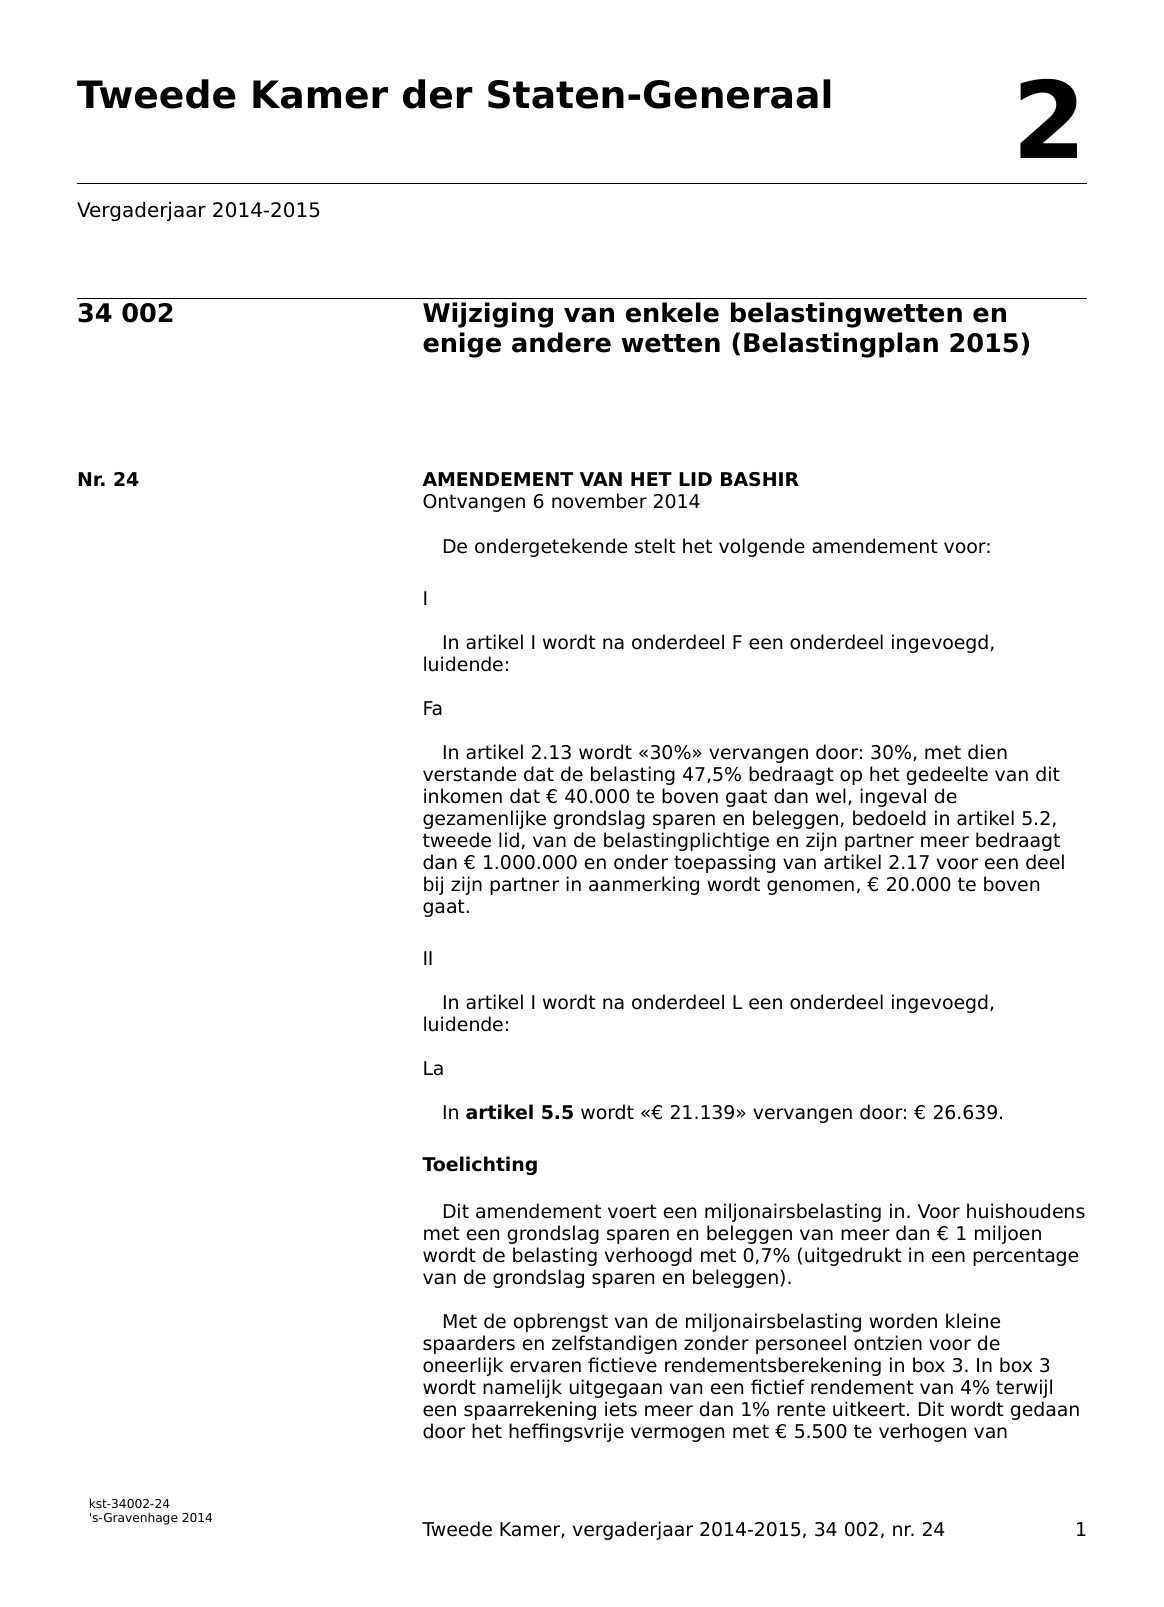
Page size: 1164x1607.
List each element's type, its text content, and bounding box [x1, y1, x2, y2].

table_header Tweede Kamer der Staten-Generaal [77, 59, 886, 183]
text Ontvangen 6 november 2014 [422, 491, 1087, 513]
text Met de opbrengst van de miljonairsbelasting worden kleine spaarders en zelfstandigen zonder personeel ontzien voor de oneerlijk ervaren fictieve rendementsberekening in box 3. In box 3 wordt namelijk uitgegaan van een fictief rendement van 4% terwijl een spaarrekening iets meer dan 1% rente uitkeert. Dit wordt gedaan door het heffingsvrije vermogen met € 5.500 te verhogen van [422, 1311, 1087, 1443]
text In artikel 5.5 wordt «€ 21.139» vervangen door: € 26.639. [422, 1102, 1087, 1124]
text La [422, 1058, 1087, 1080]
table_header 2 [886, 59, 1087, 183]
subtitle Toelichting [422, 1154, 1087, 1176]
table_cell Vergaderjaar 2014-2015 [77, 184, 1087, 298]
subtitle II [422, 948, 1087, 970]
text De ondergetekende stelt het volgende amendement voor: [422, 536, 1087, 557]
text 's-Gravenhage 2014 [88, 1511, 323, 1525]
subtitle Nr. 24 AMENDEMENT VAN HET LID BASHIR [77, 469, 1087, 491]
text Dit amendement voert een miljonairsbelasting in. Voor huishoudens met een grondslag sparen en beleggen van meer dan € 1 miljoen wordt de belasting verhoogd met 0,7% (uitgedrukt in een percentage van de grondslag sparen en beleggen). [422, 1201, 1087, 1289]
subtitle 34 002 Wijziging van enkele belastingwetten en enige andere wetten (Belastingplan 2015) [77, 299, 1087, 358]
text In artikel I wordt na onderdeel F een onderdeel ingevoegd, luidende: [422, 632, 1087, 676]
text In artikel 2.13 wordt «30%» vervangen door: 30%, met dien verstande dat de belasting 47,5% bedraagt op het gedeelte van dit inkomen dat € 40.000 te boven gaat dan wel, ingeval de gezamenlijke grondslag sparen en beleggen, bedoeld in artikel 5.2, tweede lid, van de belastingplichtige en zijn partner meer bedraagt dan € 1.000.000 en onder toepassing van artikel 2.17 voor een deel bij zijn partner in aanmerking wordt genomen, € 20.000 te boven gaat. [422, 742, 1087, 918]
text Fa [422, 698, 1087, 720]
text In artikel I wordt na onderdeel L een onderdeel ingevoegd, luidende: [422, 992, 1087, 1036]
subtitle I [422, 587, 1087, 609]
text kst-34002-24 [88, 1497, 323, 1511]
